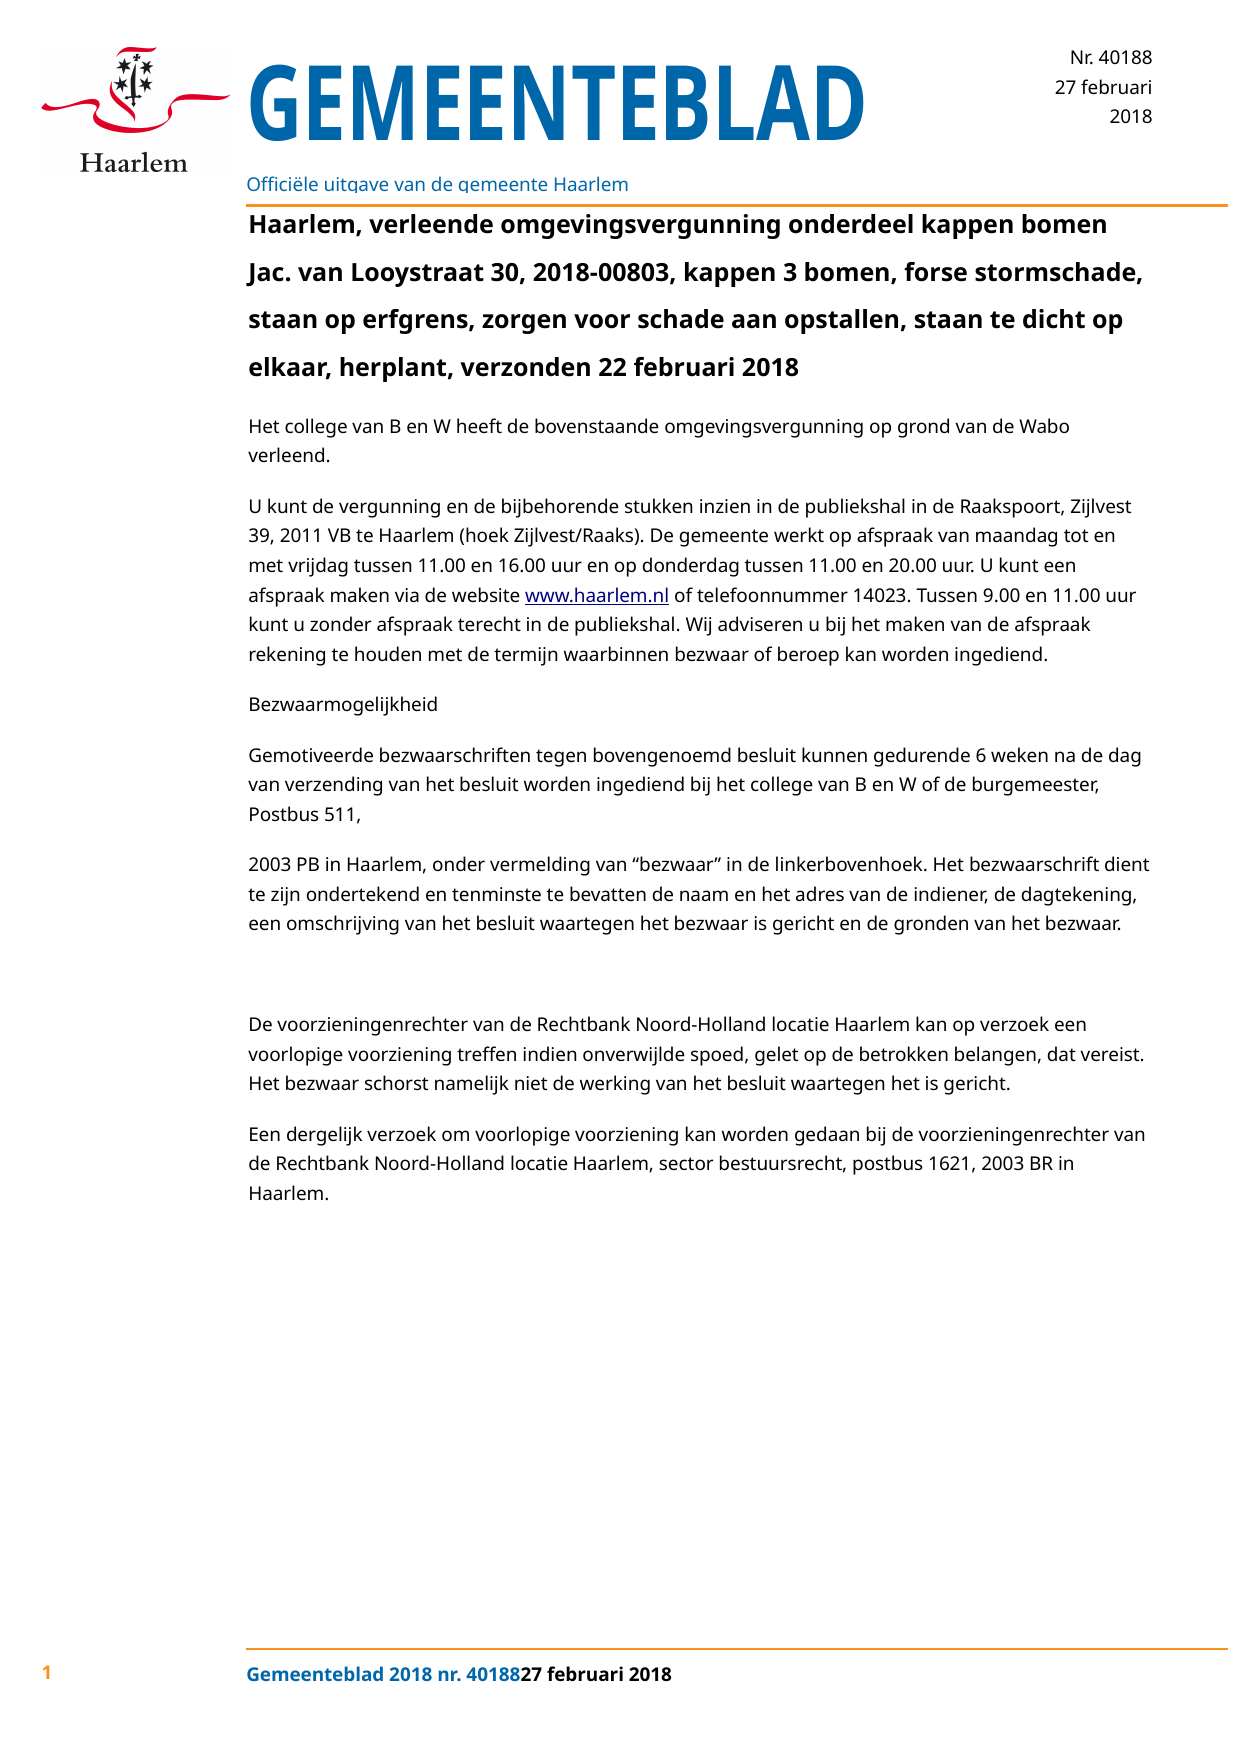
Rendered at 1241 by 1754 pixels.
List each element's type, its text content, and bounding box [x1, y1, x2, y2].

picture [41, 47, 231, 172]
text Het college van B en W heeft de bovenstaande omgevingsvergunning op grond van de Wabo verleend. [248, 413, 1152, 468]
text Haarlem, verleende omgevingsvergunning onderdeel kappen bomen Jac. van Looystraat 30, 2018-00803, kappen 3 bomen, forse stormschade, staan op erfgrens, zorgen voor schade aan opstallen, staan te dicht op elkaar, herplant, verzonden 22 februari 2018 [248, 207, 1152, 384]
text U kunt de vergunning en de bijbehorende stukken inzien in de publiekshal in de Raakspoort, Zijlvest 39, 2011 VB te Haarlem (hoek Zijlvest/Raaks). De gemeente werkt op afspraak van maandag tot en met vrijdag tussen 11.00 en 16.00 uur en op donderdag tussen 11.00 en 20.00 uur. U kunt een afspraak maken via de website www.haarlem.nl of telefoonnummer 14023. Tussen 9.00 en 11.00 uur kunt u zonder afspraak terecht in de publiekshal. Wij adviseren u bij het maken van de afspraak rekening te houden met de termijn waarbinnen bezwaar of beroep kan worden ingediend. [248, 493, 1152, 667]
text Een dergelijk verzoek om voorlopige voorziening kan worden gedaan bij de voorzieningenrechter van de Rechtbank Noord-Holland locatie Haarlem, sector bestuursrecht, postbus 1621, 2003 BR in Haarlem. [248, 1121, 1152, 1206]
text Gemotiveerde bezwaarschriften tegen bovengenoemd besluit kunnen gedurende 6 weken na de dag van verzending van het besluit worden ingediend bij het college van B en W of de burgemeester, Postbus 511, [248, 742, 1152, 827]
text 2003 PB in Haarlem, onder vermelding van “bezwaar” in de linkerbovenhoek. Het bezwaarschrift dient te zijn ondertekend en tenminste te bevatten de naam en het adres van de indiener, de dagtekening, een omschrijving van het besluit waartegen het bezwaar is gericht en de gronden van het bezwaar. [248, 851, 1152, 936]
text De voorzieningenrechter van de Rechtbank Noord-Holland locatie Haarlem kan op verzoek een voorlopige voorziening treffen indien onverwijlde spoed, gelet op de betrokken belangen, dat vereist. Het bezwaar schorst namelijk niet de werking van het besluit waartegen het is gericht. [248, 1011, 1152, 1096]
text Bezwaarmogelijkheid [248, 691, 1152, 717]
